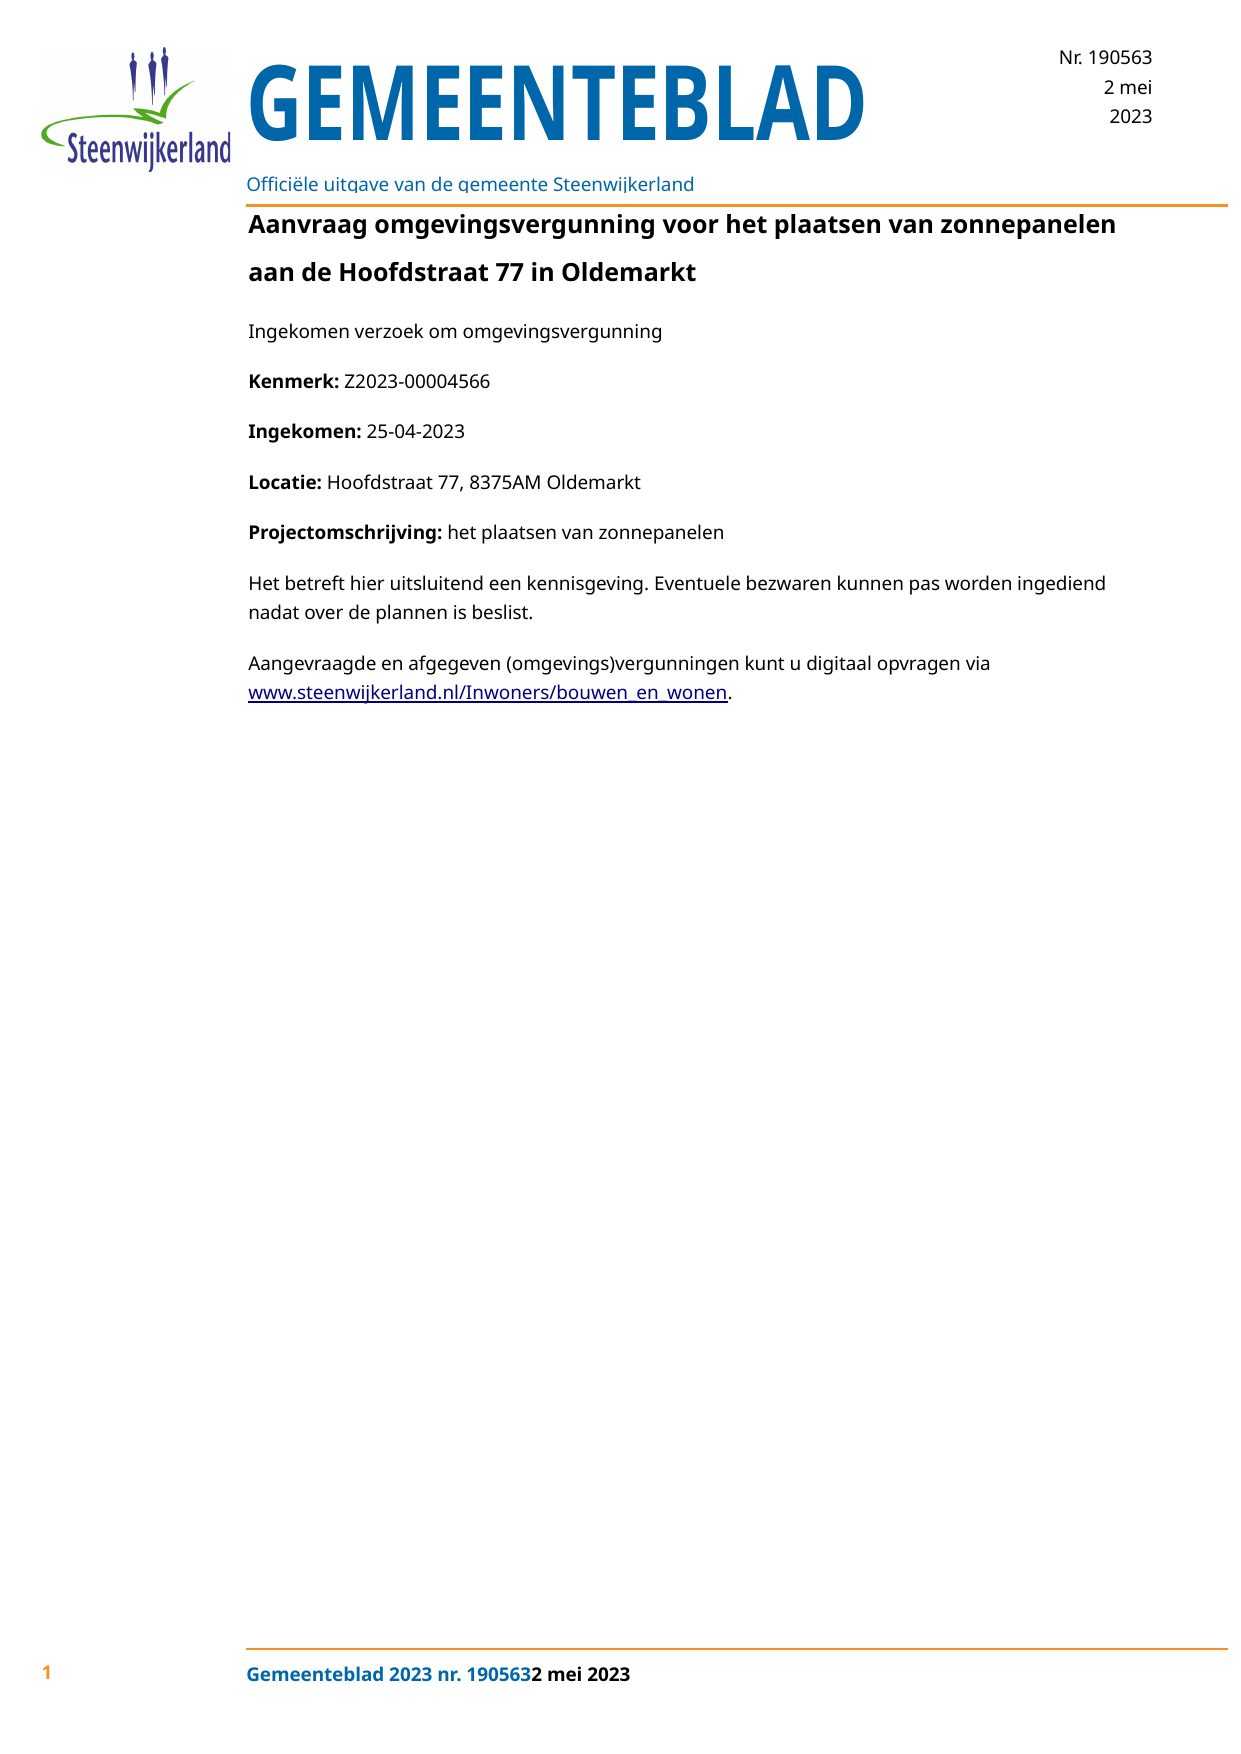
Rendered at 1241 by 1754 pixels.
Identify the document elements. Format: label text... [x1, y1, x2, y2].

text Aangevraagde en afgegeven (omgevings)vergunningen kunt u digitaal opvragen via www.steenwijkerland.nl/Inwoners/bouwen_en_wonen. [248, 650, 1152, 705]
text Ingekomen: 25-04-2023 [248, 419, 1152, 444]
text Projectomschrijving: het plaatsen van zonnepanelen [248, 519, 1152, 545]
text Ingekomen verzoek om omgevingsvergunning [248, 318, 1152, 344]
text Locatie: Hoofdstraat 77, 8375AM Oldemarkt [248, 469, 1152, 495]
text Aanvraag omgevingsvergunning voor het plaatsen van zonnepanelen aan de Hoofdstraat 77 in Oldemarkt [248, 207, 1152, 288]
picture [41, 47, 231, 172]
text Kenmerk: Z2023-00004566 [248, 368, 1152, 394]
text Het betreft hier uitsluitend een kennisgeving. Eventuele bezwaren kunnen pas worden ingediend nadat over de plannen is beslist. [248, 570, 1152, 625]
